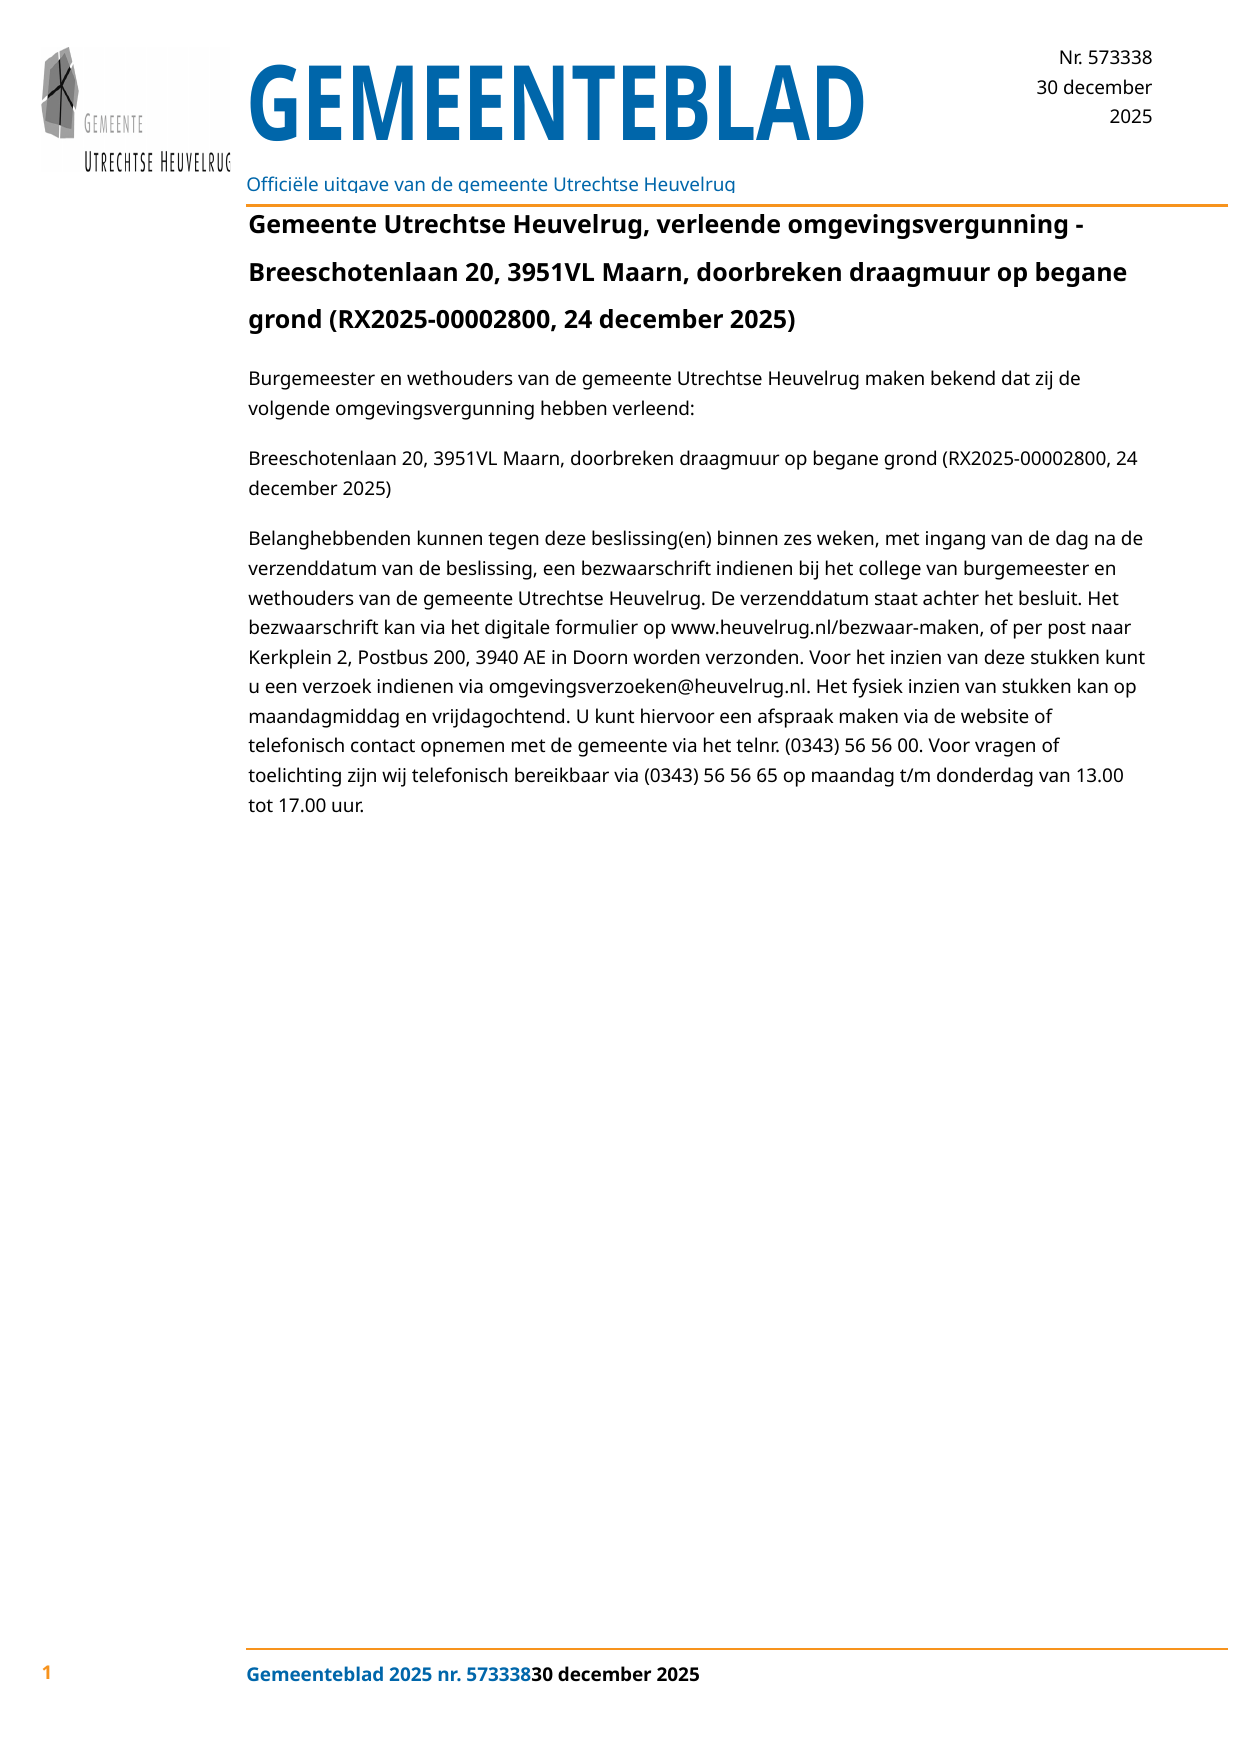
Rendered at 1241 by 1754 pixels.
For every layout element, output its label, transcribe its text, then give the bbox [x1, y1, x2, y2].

text Belanghebbenden kunnen tegen deze beslissing(en) binnen zes weken, met ingang van de dag na de verzenddatum van de beslissing, een bezwaarschrift indienen bij het college van burgemeester en wethouders van de gemeente Utrechtse Heuvelrug. De verzenddatum staat achter het besluit. Het bezwaarschrift kan via het digitale formulier op www.heuvelrug.nl/bezwaar-maken, of per post naar Kerkplein 2, Postbus 200, 3940 AE in Doorn worden verzonden. Voor het inzien van deze stukken kunt u een verzoek indienen via omgevingsverzoeken@heuvelrug.nl. Het fysiek inzien van stukken kan op maandagmiddag en vrijdagochtend. U kunt hiervoor een afspraak maken via de website of telefonisch contact opnemen met de gemeente via het telnr. (0343) 56 56 00. Voor vragen of toelichting zijn wij telefonisch bereikbaar via (0343) 56 56 65 op maandag t/m donderdag van 13.00 tot 17.00 uur. [248, 526, 1152, 817]
text Breeschotenlaan 20, 3951VL Maarn, doorbreken draagmuur op begane grond (RX2025-00002800, 24 december 2025) [248, 446, 1152, 501]
text Burgemeester en wethouders van de gemeente Utrechtse Heuvelrug maken bekend dat zij de volgende omgevingsvergunning hebben verleend: [248, 366, 1152, 421]
picture [41, 47, 231, 172]
text Gemeente Utrechtse Heuvelrug, verleende omgevingsvergunning - Breeschotenlaan 20, 3951VL Maarn, doorbreken draagmuur op begane grond (RX2025-00002800, 24 december 2025) [248, 207, 1152, 336]
